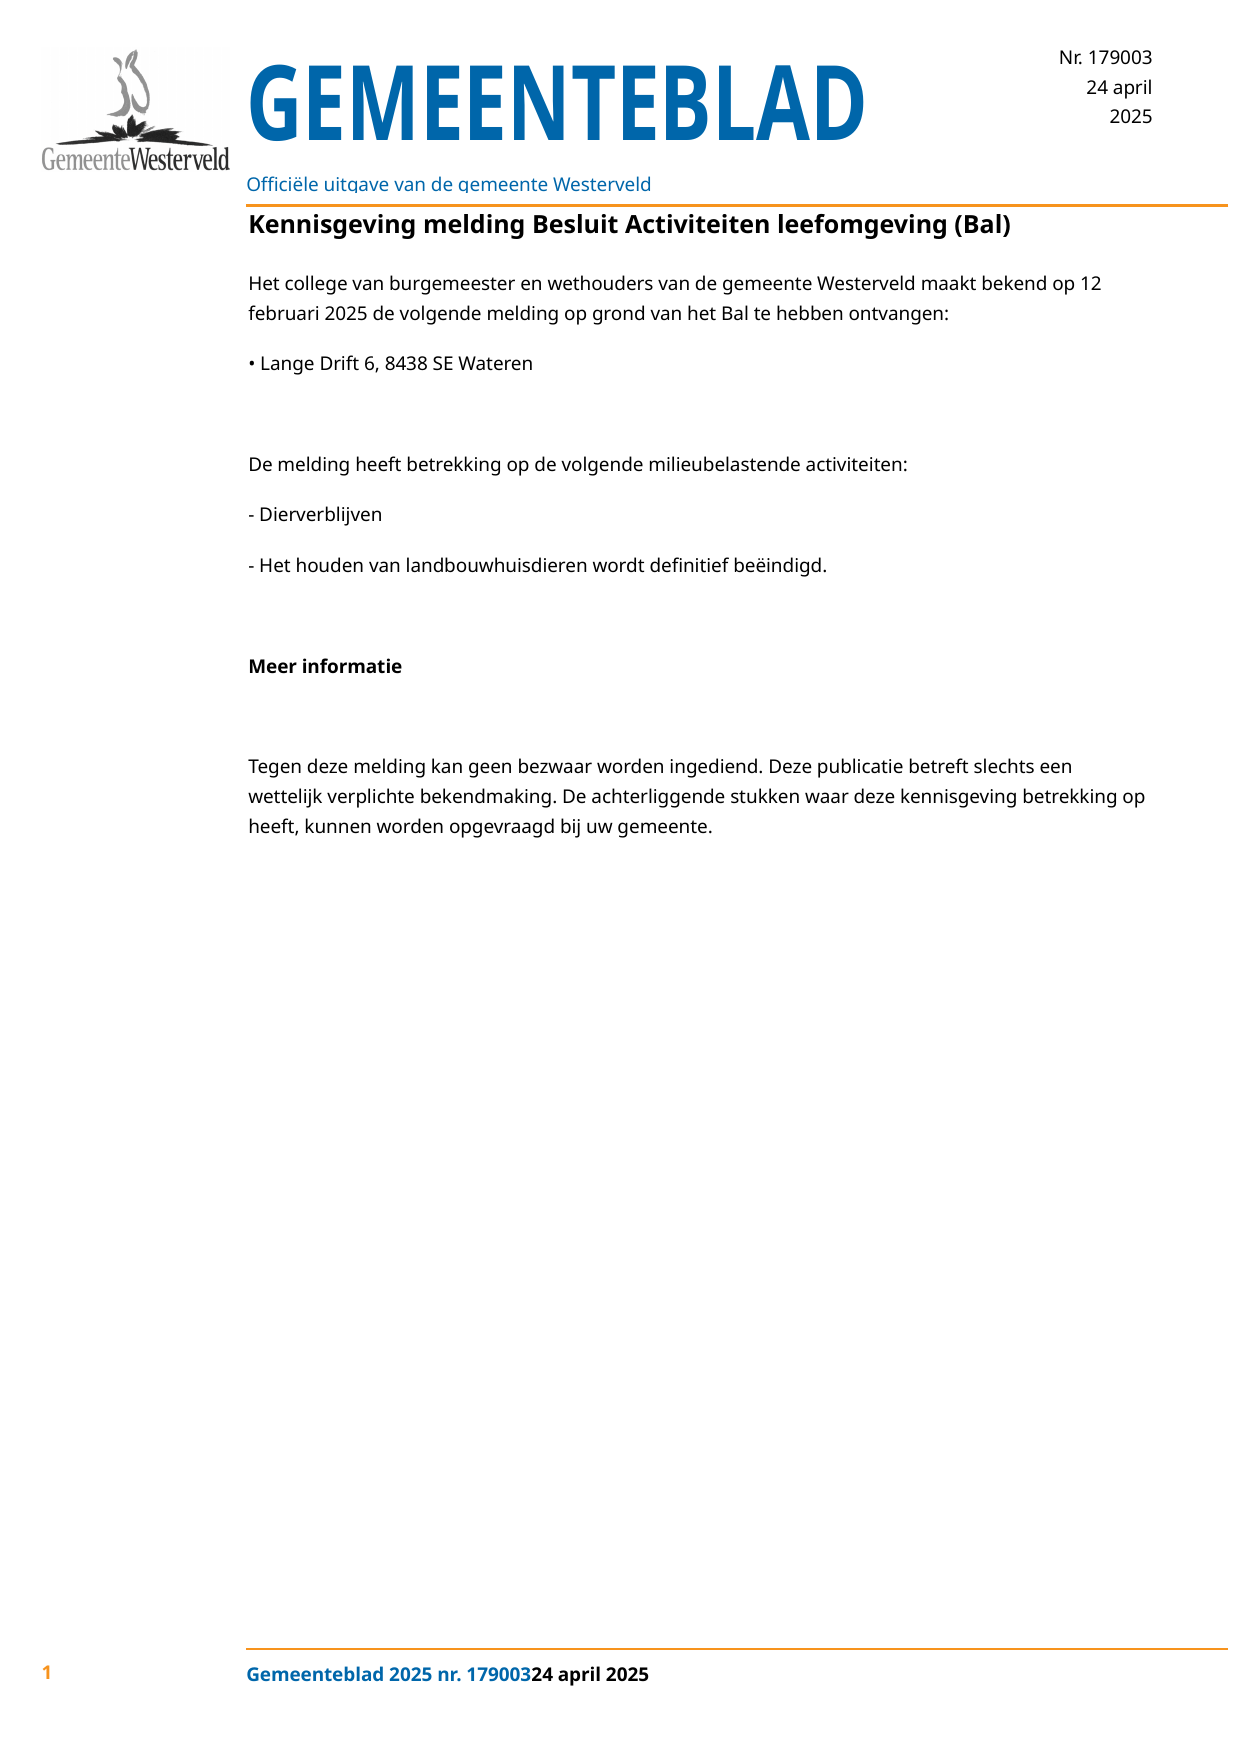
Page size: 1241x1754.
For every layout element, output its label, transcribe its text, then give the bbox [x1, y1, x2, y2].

text Meer informatie [248, 653, 1152, 678]
text - Het houden van landbouwhuisdieren wordt definitief beëindigd. [248, 552, 1152, 578]
text Tegen deze melding kan geen bezwaar worden ingediend. Deze publicatie betreft slechts een wettelijk verplichte bekendmaking. De achterliggende stukken waar deze kennisgeving betrekking op heeft, kunnen worden opgevraagd bij uw gemeente. [248, 754, 1152, 838]
picture [41, 47, 231, 172]
text De melding heeft betrekking op de volgende milieubelastende activiteiten: [248, 451, 1152, 477]
text Kennisgeving melding Besluit Activiteiten leefomgeving (Bal) [248, 207, 1152, 241]
text Het college van burgemeester en wethouders van de gemeente Westerveld maakt bekend op 12 februari 2025 de volgende melding op grond van het Bal te hebben ontvangen: [248, 270, 1152, 326]
text - Dierverblijven [248, 502, 1152, 527]
text • Lange Drift 6, 8438 SE Wateren [248, 350, 1152, 376]
